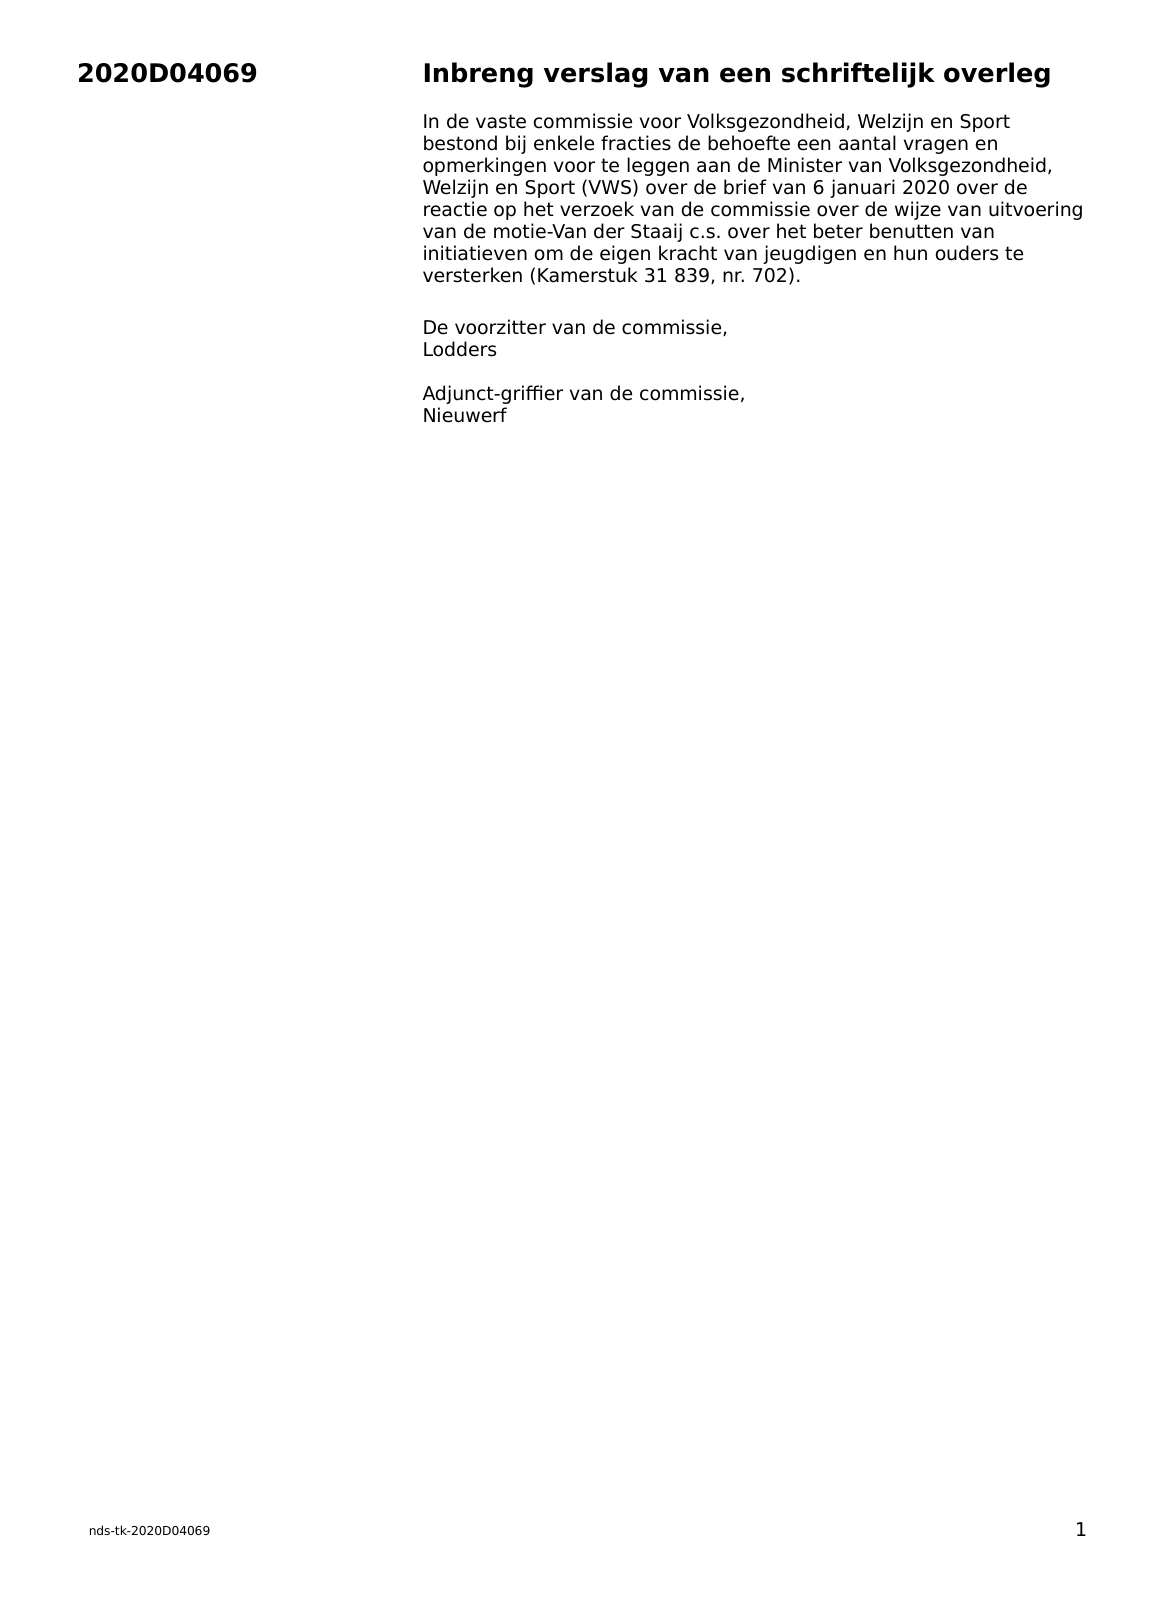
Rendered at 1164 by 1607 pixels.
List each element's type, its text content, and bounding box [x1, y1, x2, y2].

text 2020D04069 Inbreng verslag van een schriftelijk overleg [77, 59, 1087, 89]
text Adjunct-griffier van de commissie, Nieuwerf [422, 383, 1087, 427]
text nds-tk-2020D04069 [88, 1524, 323, 1538]
text De voorzitter van de commissie, Lodders [422, 317, 1087, 361]
text In de vaste commissie voor Volksgezondheid, Welzijn en Sport bestond bij enkele fracties de behoefte een aantal vragen en opmerkingen voor te leggen aan de Minister van Volksgezondheid, Welzijn en Sport (VWS) over de brief van 6 januari 2020 over de reactie op het verzoek van de commissie over de wijze van uitvoering van de motie-Van der Staaij c.s. over het beter benutten van initiatieven om de eigen kracht van jeugdigen en hun ouders te versterken (Kamerstuk 31 839, nr. 702). [422, 111, 1087, 287]
